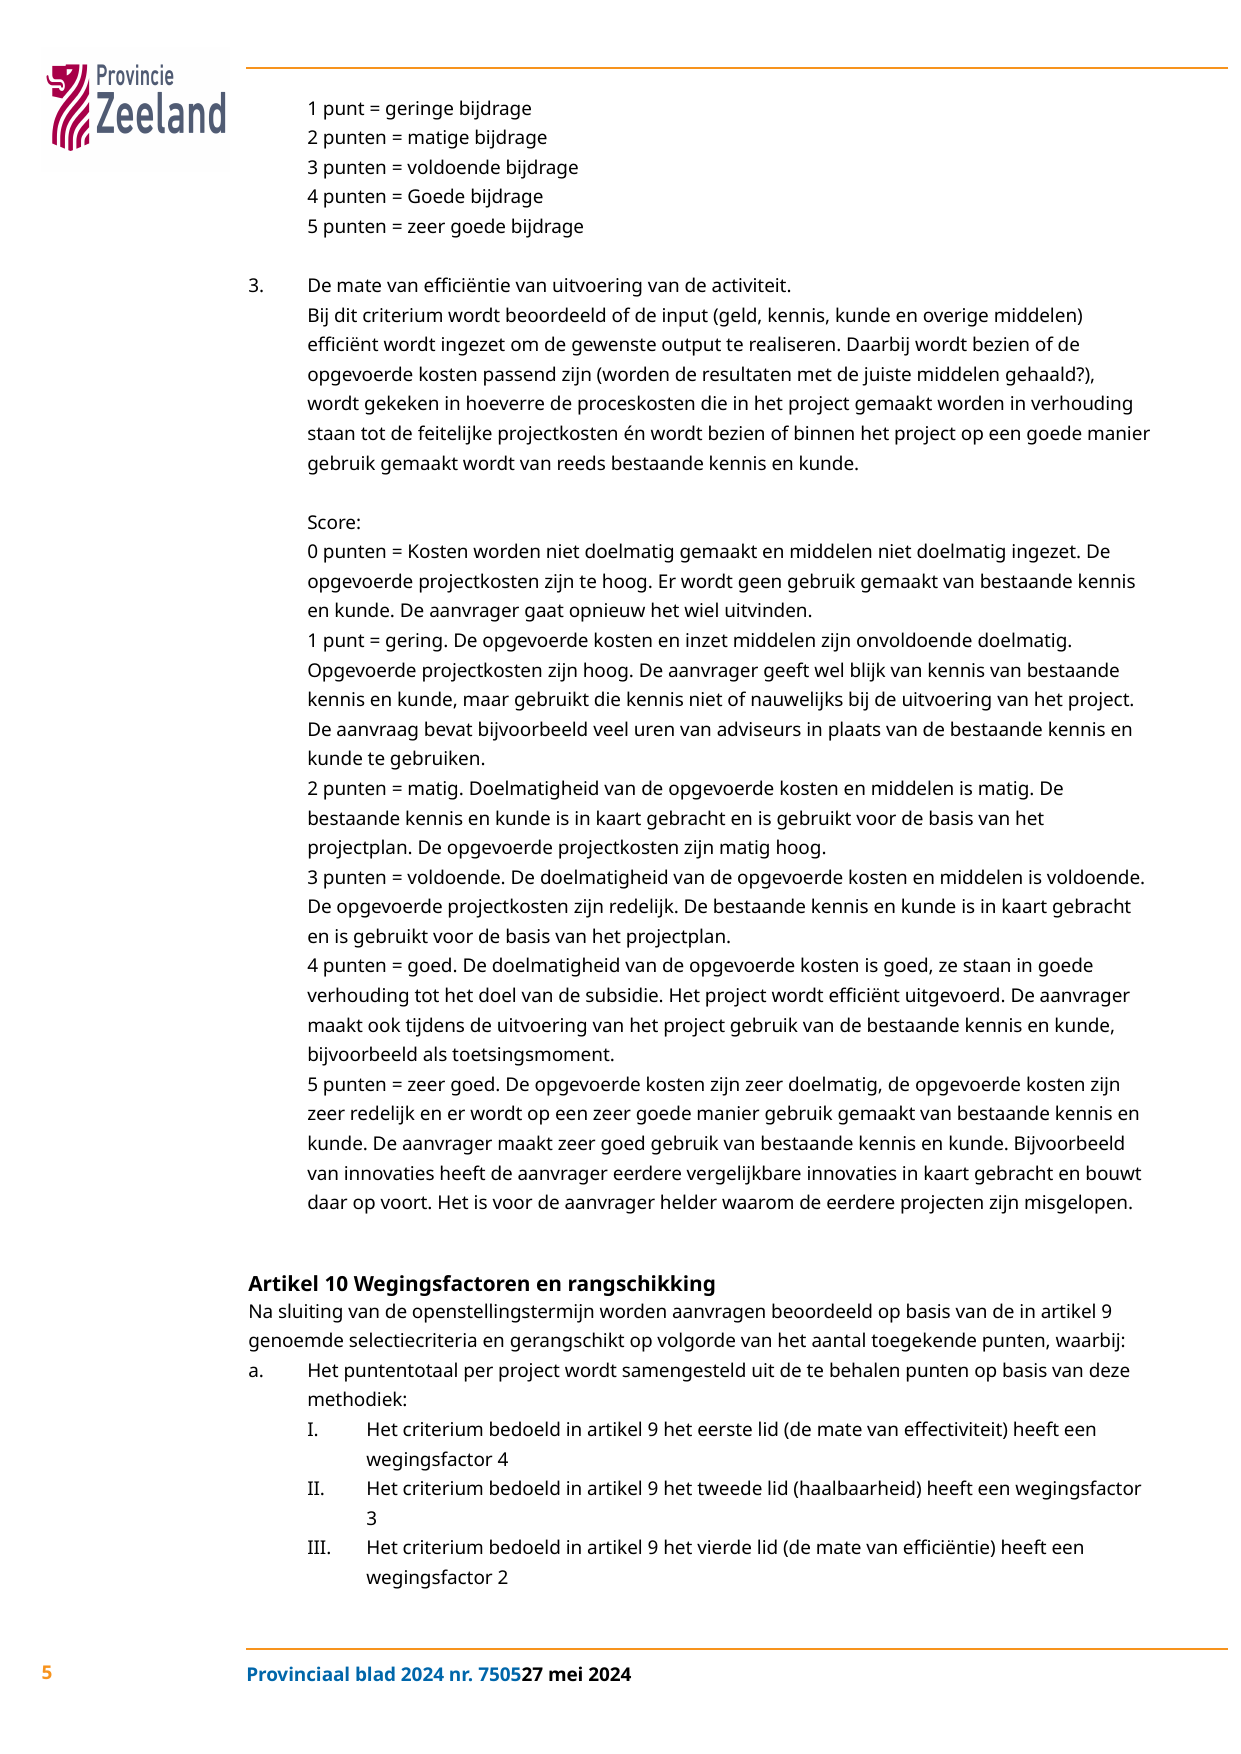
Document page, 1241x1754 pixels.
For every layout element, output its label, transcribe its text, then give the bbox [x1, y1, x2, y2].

text Na sluiting van de openstellingstermijn worden aanvragen beoordeeld op basis van de in artikel 9 genoemde selectiecriteria en gerangschikt op volgorde van het aantal toegekende punten, waarbij: [248, 1298, 1152, 1353]
list 1 punt = gering. De opgevoerde kosten en inzet middelen zijn onvoldoende doelmatig. Opgevoerde projectkosten zijn hoog. De aanvrager geeft wel blijk van kennis van bestaande kennis en kunde, maar gebruikt die kennis niet of nauwelijks bij de uitvoering van het project. De aanvraag bevat bijvoorbeeld veel uren van adviseurs in plaats van de bestaande kennis en kunde te gebruiken. [248, 627, 1152, 771]
list Het criterium bedoeld in artikel 9 het vierde lid (de mate van efficiëntie) heeft een wegingsfactor 2 [307, 1534, 1152, 1590]
list Score: [248, 509, 1152, 535]
list 2 punten = matige bijdrage [248, 124, 1152, 150]
list 3 punten = voldoende bijdrage [248, 154, 1152, 180]
list Het criterium bedoeld in artikel 9 het eerste lid (de mate van effectiviteit) heeft een wegingsfactor 4 [307, 1416, 1152, 1471]
list De mate van efficiëntie van uitvoering van de activiteit. [248, 272, 1152, 298]
list 3 punten = voldoende. De doelmatigheid van de opgevoerde kosten en middelen is voldoende. De opgevoerde projectkosten zijn redelijk. De bestaande kennis en kunde is in kaart gebracht en is gebruikt voor de basis van het projectplan. [248, 864, 1152, 949]
list Het criterium bedoeld in artikel 9 het tweede lid (haalbaarheid) heeft een wegingsfactor 3 [307, 1475, 1152, 1531]
text Artikel 10 Wegingsfactoren en rangschikking [248, 1269, 1152, 1298]
picture [41, 47, 231, 172]
list 5 punten = zeer goed. De opgevoerde kosten zijn zeer doelmatig, de opgevoerde kosten zijn zeer redelijk en er wordt op een zeer goede manier gebruik gemaakt van bestaande kennis en kunde. De aanvrager maakt zeer goed gebruik van bestaande kennis en kunde. Bijvoorbeeld van innovaties heeft de aanvrager eerdere vergelijkbare innovaties in kaart gebracht en bouwt daar op voort. Het is voor de aanvrager helder waarom de eerdere projecten zijn misgelopen. [248, 1071, 1152, 1215]
list 4 punten = goed. De doelmatigheid van de opgevoerde kosten is goed, ze staan in goede verhouding tot het doel van de subsidie. Het project wordt efficiënt uitgevoerd. De aanvrager maakt ook tijdens de uitvoering van het project gebruik van de bestaande kennis en kunde, bijvoorbeeld als toetsingsmoment. [248, 953, 1152, 1067]
list 5 punten = zeer goede bijdrage [248, 213, 1152, 239]
list 1 punt = geringe bijdrage [248, 95, 1152, 121]
list Het puntentotaal per project wordt samengesteld uit de te behalen punten op basis van deze methodiek: [248, 1357, 1152, 1412]
list 4 punten = Goede bijdrage [248, 183, 1152, 209]
list 0 punten = Kosten worden niet doelmatig gemaakt en middelen niet doelmatig ingezet. De opgevoerde projectkosten zijn te hoog. Er wordt geen gebruik gemaakt van bestaande kennis en kunde. De aanvrager gaat opnieuw het wiel uitvinden. [248, 538, 1152, 623]
list 2 punten = matig. Doelmatigheid van de opgevoerde kosten en middelen is matig. De bestaande kennis en kunde is in kaart gebracht en is gebruikt voor de basis van het projectplan. De opgevoerde projectkosten zijn matig hoog. [248, 775, 1152, 860]
list Bij dit criterium wordt beoordeeld of de input (geld, kennis, kunde en overige middelen) efficiënt wordt ingezet om de gewenste output te realiseren. Daarbij wordt bezien of de opgevoerde kosten passend zijn (worden de resultaten met de juiste middelen gehaald?), wordt gekeken in hoeverre de proceskosten die in het project gemaakt worden in verhouding staan tot de feitelijke projectkosten én wordt bezien of binnen het project op een goede manier gebruik gemaakt wordt van reeds bestaande kennis en kunde. [248, 302, 1152, 476]
